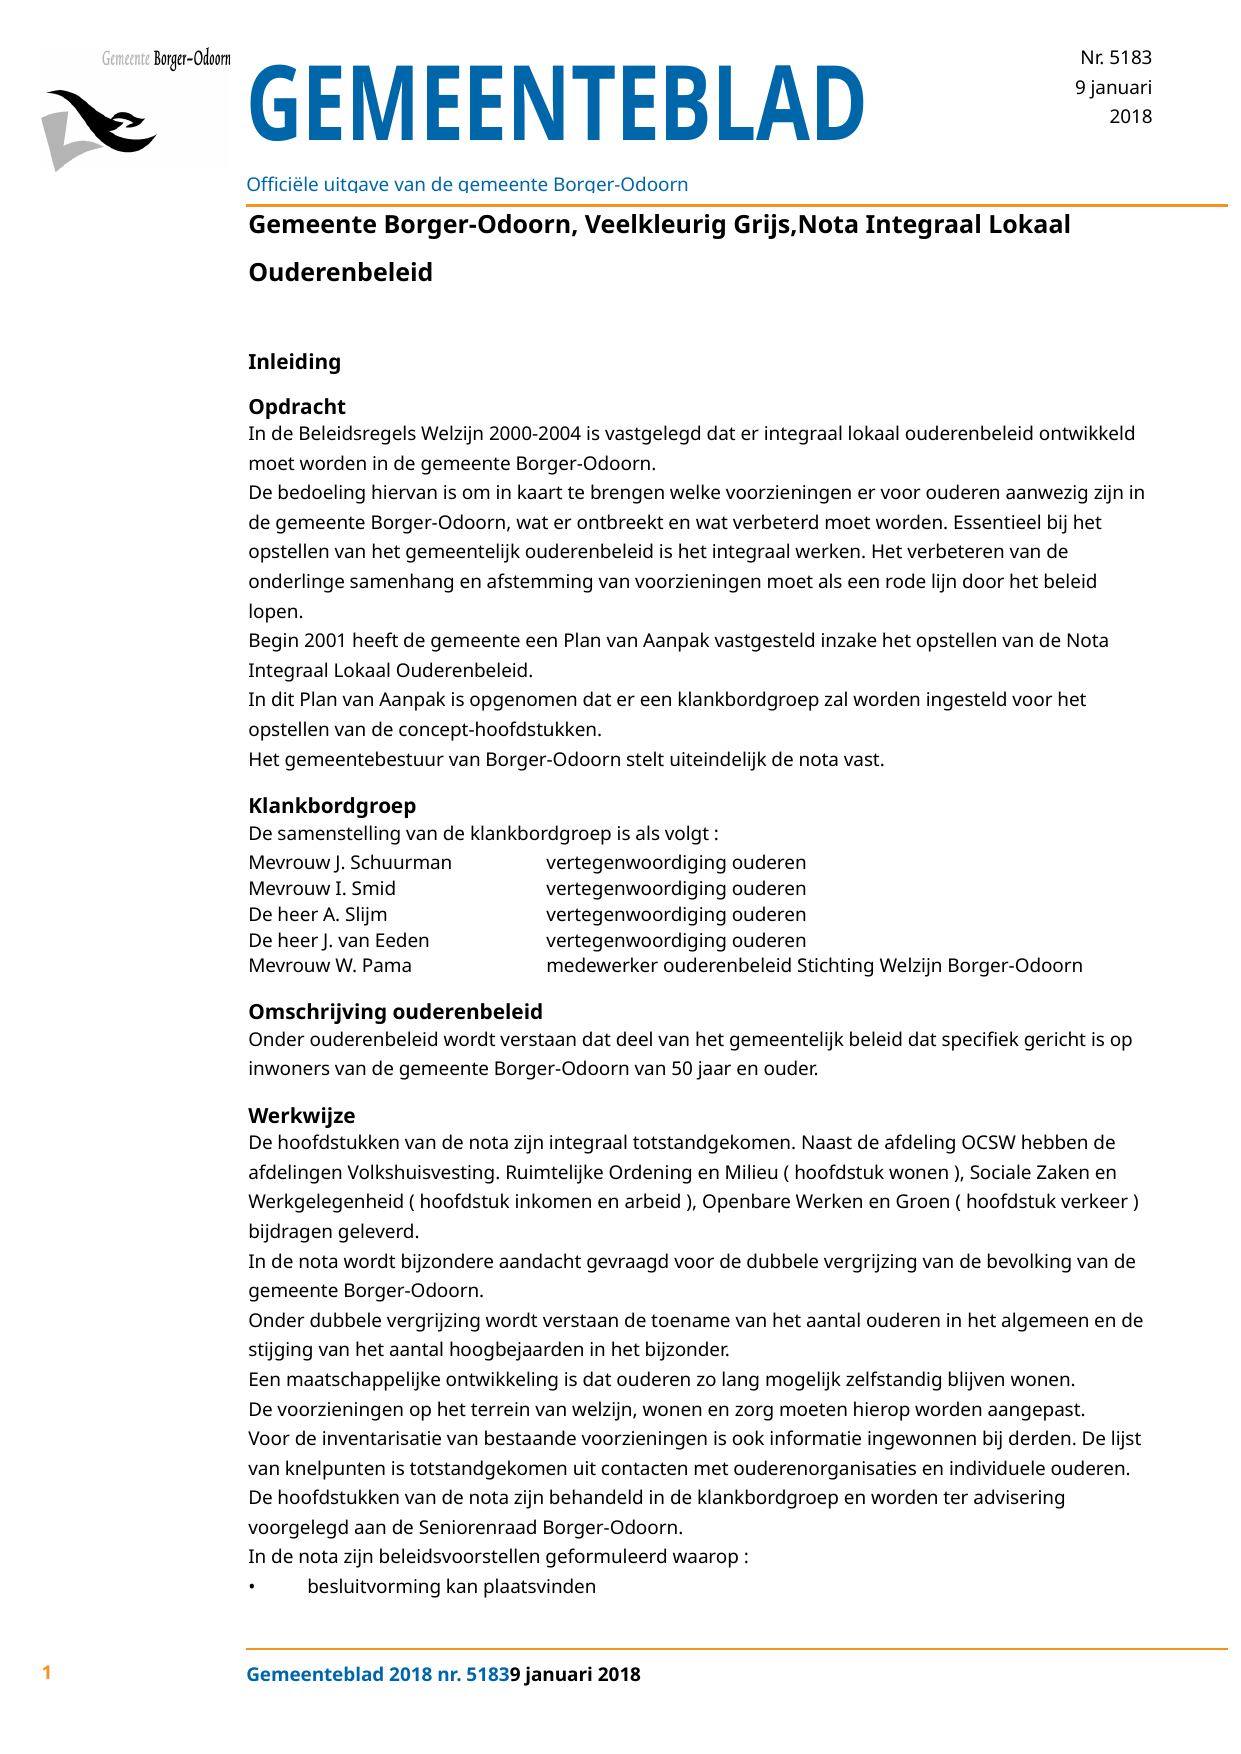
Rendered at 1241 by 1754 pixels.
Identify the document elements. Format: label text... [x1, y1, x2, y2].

table_cell De heer J. van Eeden [248, 927, 546, 952]
text Onder dubbele vergrijzing wordt verstaan de toename van het aantal ouderen in het algemeen en de stijging van het aantal hoogbejaarden in het bijzonder. [248, 1307, 1152, 1362]
text In de nota zijn beleidsvoorstellen geformuleerd waarop : [248, 1544, 1152, 1569]
text Onder ouderenbeleid wordt verstaan dat deel van het gemeentelijk beleid dat specifiek gericht is op inwoners van de gemeente Borger-Odoorn van 50 jaar en ouder. [248, 1026, 1152, 1081]
text In de nota wordt bijzondere aandacht gevraagd voor de dubbele vergrijzing van de bevolking van de gemeente Borger-Odoorn. [248, 1248, 1152, 1303]
table_cell De heer A. Slijm [248, 901, 546, 927]
table_cell Mevrouw I. Smid [248, 875, 546, 901]
text Gemeente Borger-Odoorn, Veelkleurig Grijs,Nota Integraal Lokaal Ouderenbeleid [248, 207, 1152, 288]
text Inleiding [248, 347, 1152, 376]
picture [41, 47, 231, 172]
text De voorzieningen op het terrein van welzijn, wonen en zorg moeten hierop worden aangepast. [248, 1396, 1152, 1422]
table_cell vertegenwoordiging ouderen [546, 901, 1152, 927]
text Voor de inventarisatie van bestaande voorzieningen is ook informatie ingewonnen bij derden. De lijst van knelpunten is totstandgekomen uit contacten met ouderenorganisaties en individuele ouderen. [248, 1425, 1152, 1481]
text De hoofdstukken van de nota zijn integraal totstandgekomen. Naast de afdeling OCSW hebben de afdelingen Volkshuisvesting. Ruimtelijke Ordening en Milieu ( hoofdstuk wonen ), Sociale Zaken en Werkgelegenheid ( hoofdstuk inkomen en arbeid ), Openbare Werken en Groen ( hoofdstuk verkeer ) bijdragen geleverd. [248, 1129, 1152, 1244]
text In de Beleidsregels Welzijn 2000-2004 is vastgelegd dat er integraal lokaal ouderenbeleid ontwikkeld moet worden in de gemeente Borger-Odoorn. [248, 420, 1152, 476]
text Opdracht [248, 392, 1152, 420]
text In dit Plan van Aanpak is opgenomen dat er een klankbordgroep zal worden ingesteld voor het opstellen van de concept-hoofdstukken. [248, 687, 1152, 742]
text Een maatschappelijke ontwikkeling is dat ouderen zo lang mogelijk zelfstandig blijven wonen. [248, 1366, 1152, 1392]
text Omschrijving ouderenbeleid [248, 997, 1152, 1026]
table_cell vertegenwoordiging ouderen [546, 875, 1152, 901]
text De bedoeling hiervan is om in kaart te brengen welke voorzieningen er voor ouderen aanwezig zijn in de gemeente Borger-Odoorn, wat er ontbreekt en wat verbeterd moet worden. Essentieel bij het opstellen van het gemeentelijk ouderenbeleid is het integraal werken. Het verbeteren van de onderlinge samenhang en afstemming van voorzieningen moet als een rode lijn door het beleid lopen. [248, 479, 1152, 624]
text De hoofdstukken van de nota zijn behandeld in de klankbordgroep en worden ter advisering voorgelegd aan de Seniorenraad Borger-Odoorn. [248, 1484, 1152, 1540]
table_header vertegenwoordiging ouderen [546, 850, 1152, 875]
text De samenstelling van de klankbordgroep is als volgt : [248, 820, 1152, 846]
text Klankbordgroep [248, 791, 1152, 820]
table_header Mevrouw J. Schuurman [248, 850, 546, 875]
text Het gemeentebestuur van Borger-Odoorn stelt uiteindelijk de nota vast. [248, 746, 1152, 772]
table_cell medewerker ouderenbeleid Stichting Welzijn Borger-Odoorn [546, 953, 1152, 978]
text Werkwijze [248, 1101, 1152, 1129]
text Begin 2001 heeft de gemeente een Plan van Aanpak vastgesteld inzake het opstellen van de Nota Integraal Lokaal Ouderenbeleid. [248, 627, 1152, 683]
list besluitvorming kan plaatsvinden [248, 1573, 1152, 1599]
table_cell Mevrouw W. Pama [248, 953, 546, 978]
table_cell vertegenwoordiging ouderen [546, 927, 1152, 952]
